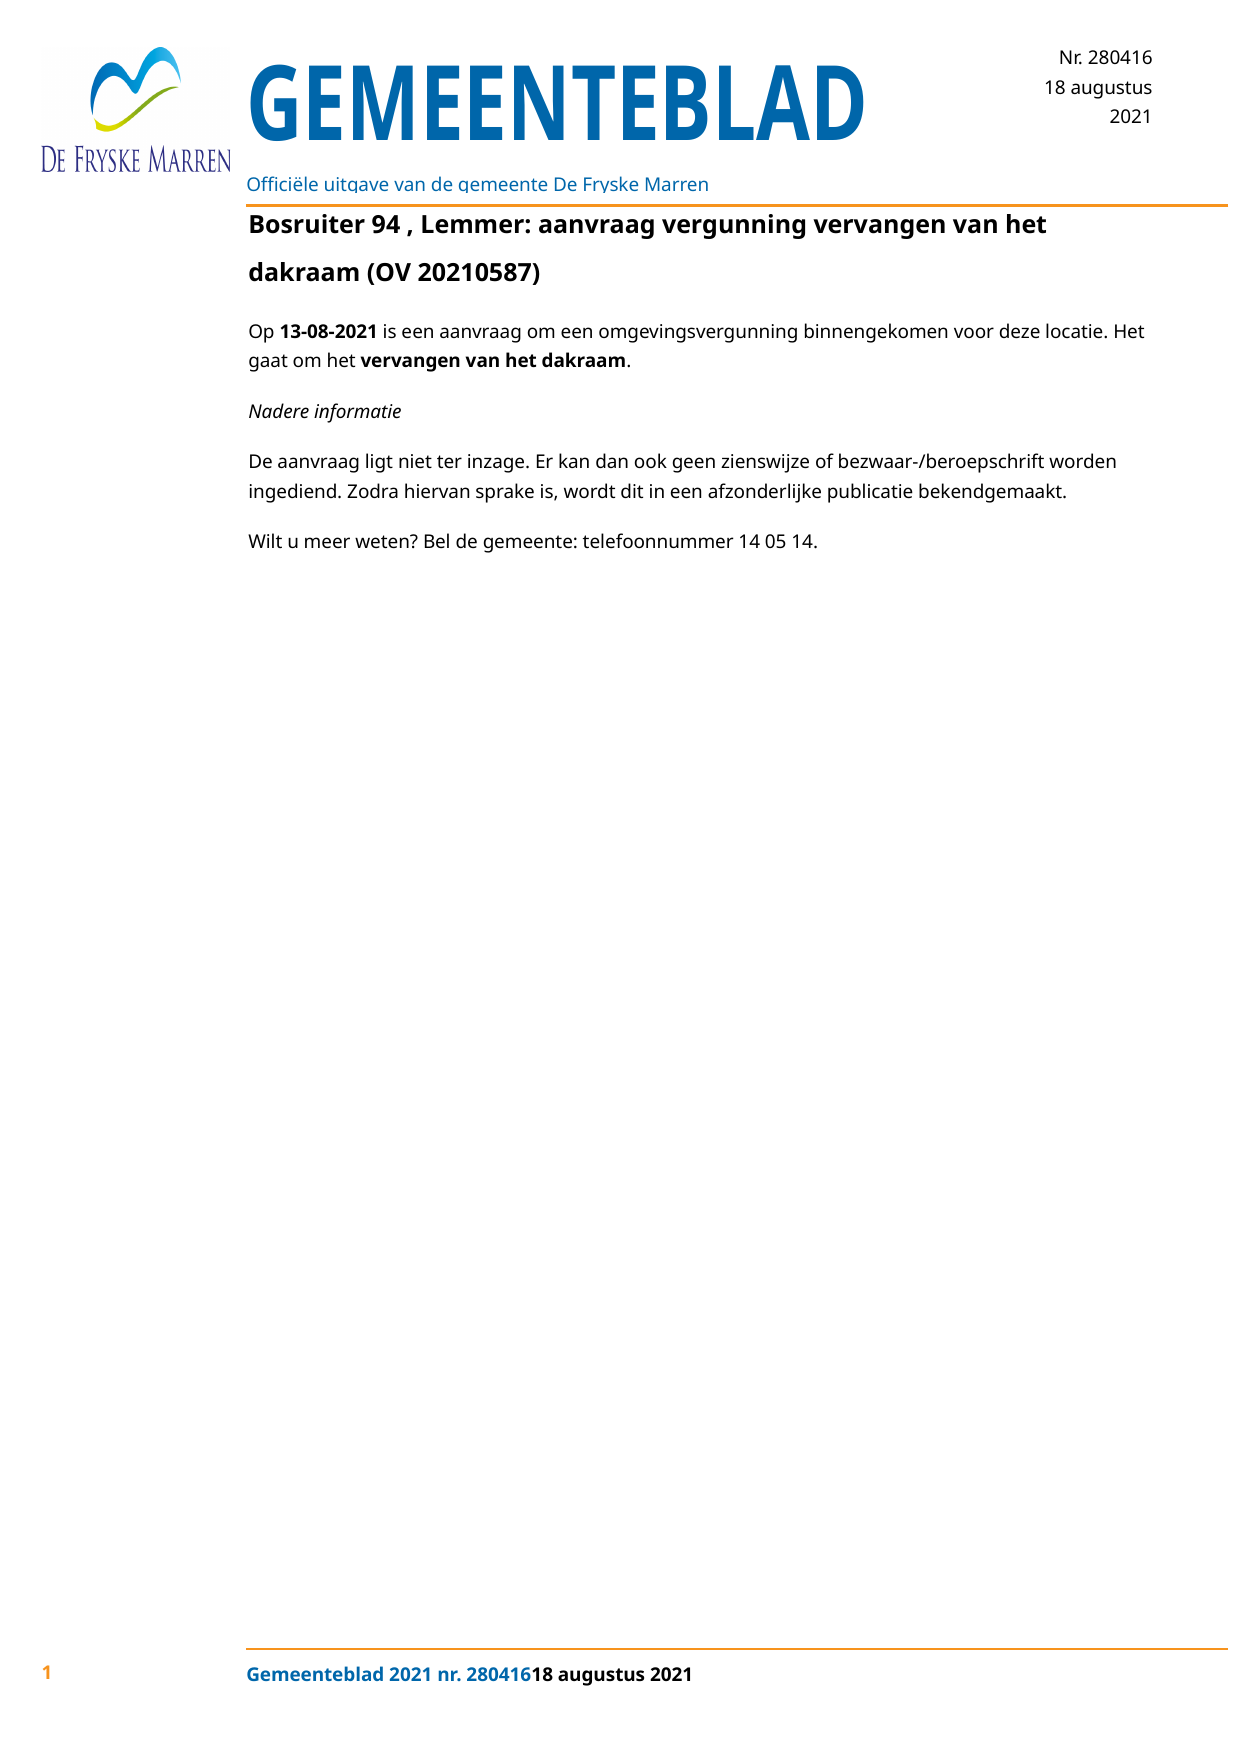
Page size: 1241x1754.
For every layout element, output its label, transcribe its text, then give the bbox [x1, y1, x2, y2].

text De aanvraag ligt niet ter inzage. Er kan dan ook geen zienswijze of bezwaar-/beroepschrift worden ingediend. Zodra hiervan sprake is, wordt dit in een afzonderlijke publicatie bekendgemaakt. [248, 448, 1152, 504]
picture [41, 47, 231, 172]
text Wilt u meer weten? Bel de gemeente: telefoonnummer 14 05 14. [248, 528, 1152, 554]
text Bosruiter 94 , Lemmer: aanvraag vergunning vervangen van het dakraam (OV 20210587) [248, 207, 1152, 288]
text Op 13-08-2021 is een aanvraag om een omgevingsvergunning binnengekomen voor deze locatie. Het gaat om het vervangen van het dakraam. [248, 318, 1152, 373]
text Nadere informatie [248, 398, 1152, 424]
